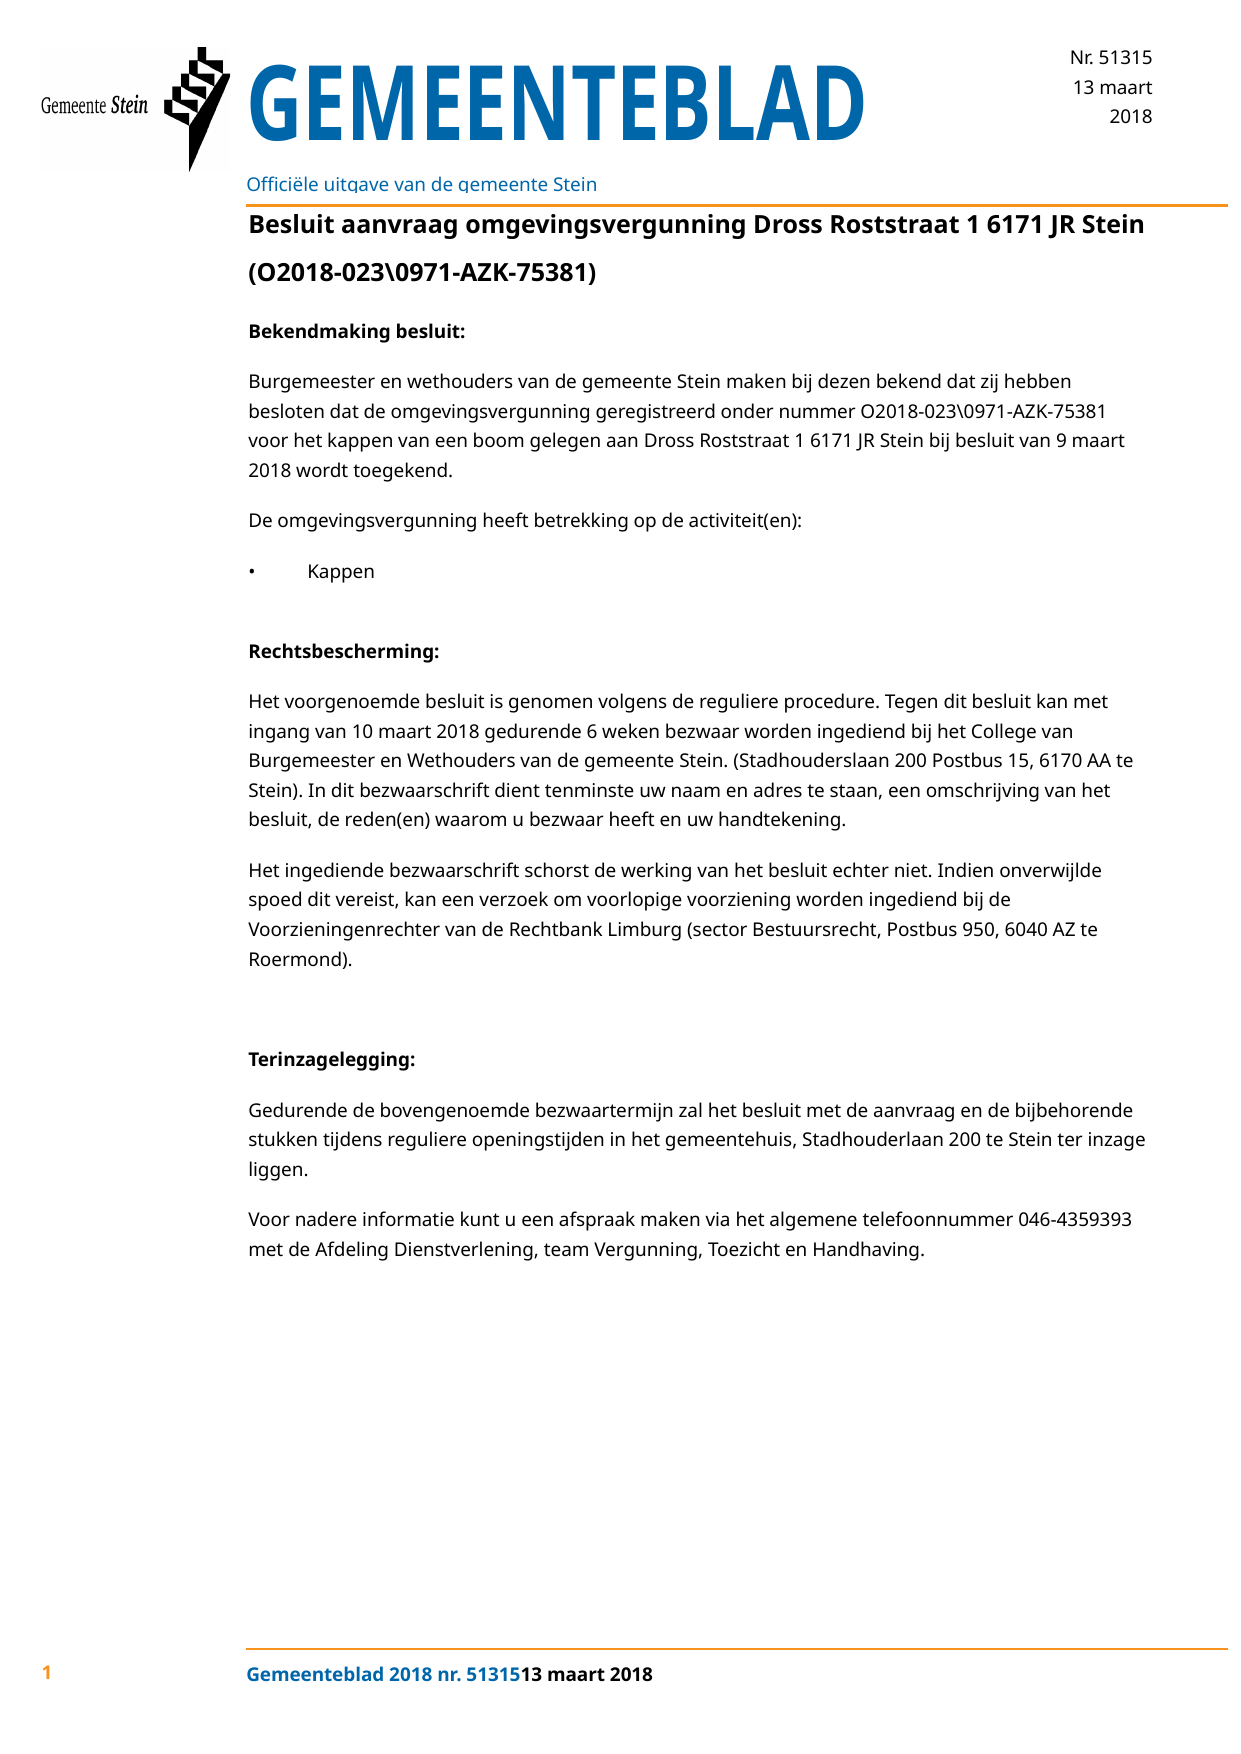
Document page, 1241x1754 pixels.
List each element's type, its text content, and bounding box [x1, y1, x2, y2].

text De omgevingsvergunning heeft betrekking op de activiteit(en): [248, 507, 1152, 533]
text Bekendmaking besluit: [248, 318, 1152, 344]
text Het ingediende bezwaarschrift schorst de werking van het besluit echter niet. Indien onverwijlde spoed dit vereist, kan een verzoek om voorlopige voorziening worden ingediend bij de Voorzieningenrechter van de Rechtbank Limburg (sector Bestuursrecht, Postbus 950, 6040 AZ te Roermond). [248, 857, 1152, 972]
text Het voorgenoemde besluit is genomen volgens de reguliere procedure. Tegen dit besluit kan met ingang van 10 maart 2018 gedurende 6 weken bezwaar worden ingediend bij het College van Burgemeester en Wethouders van de gemeente Stein. (Stadhouderslaan 200 Postbus 15, 6170 AA te Stein). In dit bezwaarschrift dient tenminste uw naam en adres te staan, een omschrijving van het besluit, de reden(en) waarom u bezwaar heeft en uw handtekening. [248, 688, 1152, 832]
text Besluit aanvraag omgevingsvergunning Dross Roststraat 1 6171 JR Stein (O2018-023\0971-AZK-75381) [248, 207, 1152, 288]
text Terinzagelegging: [248, 1047, 1152, 1072]
text Gedurende de bovengenoemde bezwaartermijn zal het besluit met de aanvraag en de bijbehorende stukken tijdens reguliere openingstijden in het gemeentehuis, Stadhouderlaan 200 te Stein ter inzage liggen. [248, 1097, 1152, 1182]
text Burgemeester en wethouders van de gemeente Stein maken bij dezen bekend dat zij hebben besloten dat de omgevingsvergunning geregistreerd onder nummer O2018-023\0971-AZK-75381 voor het kappen van een boom gelegen aan Dross Roststraat 1 6171 JR Stein bij besluit van 9 maart 2018 wordt toegekend. [248, 368, 1152, 483]
picture [41, 47, 231, 172]
text Voor nadere informatie kunt u een afspraak maken via het algemene telefoonnummer 046-4359393 met de Afdeling Dienstverlening, team Vergunning, Toezicht en Handhaving. [248, 1207, 1152, 1262]
text Rechtsbescherming: [248, 638, 1152, 664]
list Kappen [248, 558, 1152, 584]
